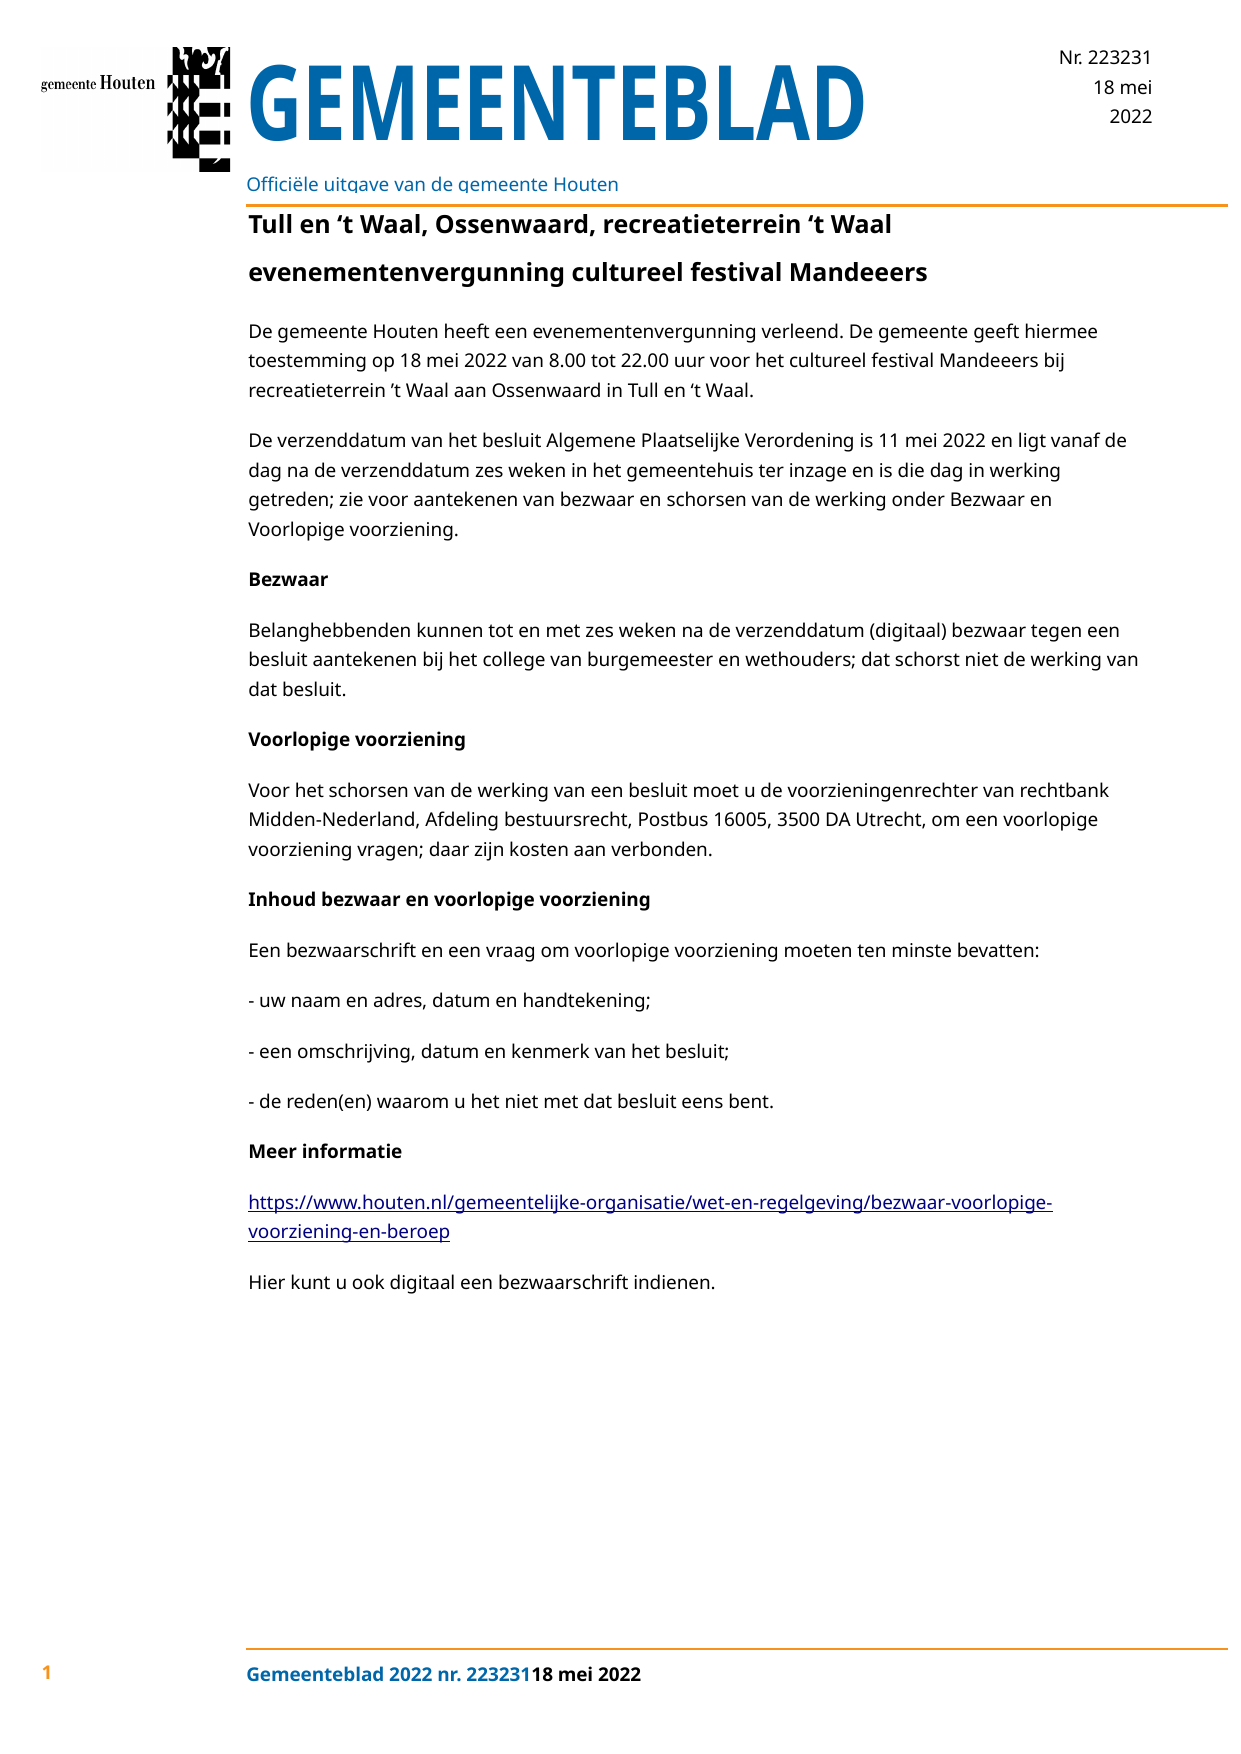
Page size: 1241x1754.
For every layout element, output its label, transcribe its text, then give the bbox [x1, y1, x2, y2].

picture [41, 47, 231, 172]
text Belanghebbenden kunnen tot en met zes weken na de verzenddatum (digitaal) bezwaar tegen een besluit aantekenen bij het college van burgemeester en wethouders; dat schorst niet de werking van dat besluit. [248, 617, 1152, 702]
text Voorlopige voorziening [248, 727, 1152, 752]
text De verzenddatum van het besluit Algemene Plaatselijke Verordening is 11 mei 2022 en ligt vanaf de dag na de verzenddatum zes weken in het gemeentehuis ter inzage en is die dag in werking getreden; zie voor aantekenen van bezwaar en schorsen van de werking onder Bezwaar en Voorlopige voorziening. [248, 427, 1152, 542]
text Hier kunt u ook digitaal een bezwaarschrift indienen. [248, 1269, 1152, 1295]
text De gemeente Houten heeft een evenementenvergunning verleend. De gemeente geeft hiermee toestemming op 18 mei 2022 van 8.00 tot 22.00 uur voor het cultureel festival Mandeeers bij recreatieterrein ’t Waal aan Ossenwaard in Tull en ‘t Waal. [248, 318, 1152, 403]
text - uw naam en adres, datum en handtekening; [248, 987, 1152, 1013]
text Voor het schorsen van de werking van een besluit moet u de voorzieningenrechter van rechtbank Midden-Nederland, Afdeling bestuursrecht, Postbus 16005, 3500 DA Utrecht, om een voorlopige voorziening vragen; daar zijn kosten aan verbonden. [248, 777, 1152, 862]
text Meer informatie [248, 1139, 1152, 1164]
text Bezwaar [248, 567, 1152, 592]
text Een bezwaarschrift en een vraag om voorlopige voorziening moeten ten minste bevatten: [248, 937, 1152, 963]
text Tull en ‘t Waal, Ossenwaard, recreatieterrein ‘t Waal evenementenvergunning cultureel festival Mandeeers [248, 207, 1152, 288]
text - een omschrijving, datum en kenmerk van het besluit; [248, 1038, 1152, 1064]
text - de reden(en) waarom u het niet met dat besluit eens bent. [248, 1088, 1152, 1114]
text Inhoud bezwaar en voorlopige voorziening [248, 887, 1152, 912]
text https://www.houten.nl/gemeentelijke-organisatie/wet-en-regelgeving/bezwaar-voorlopige-voorziening-en-beroep [248, 1189, 1152, 1244]
